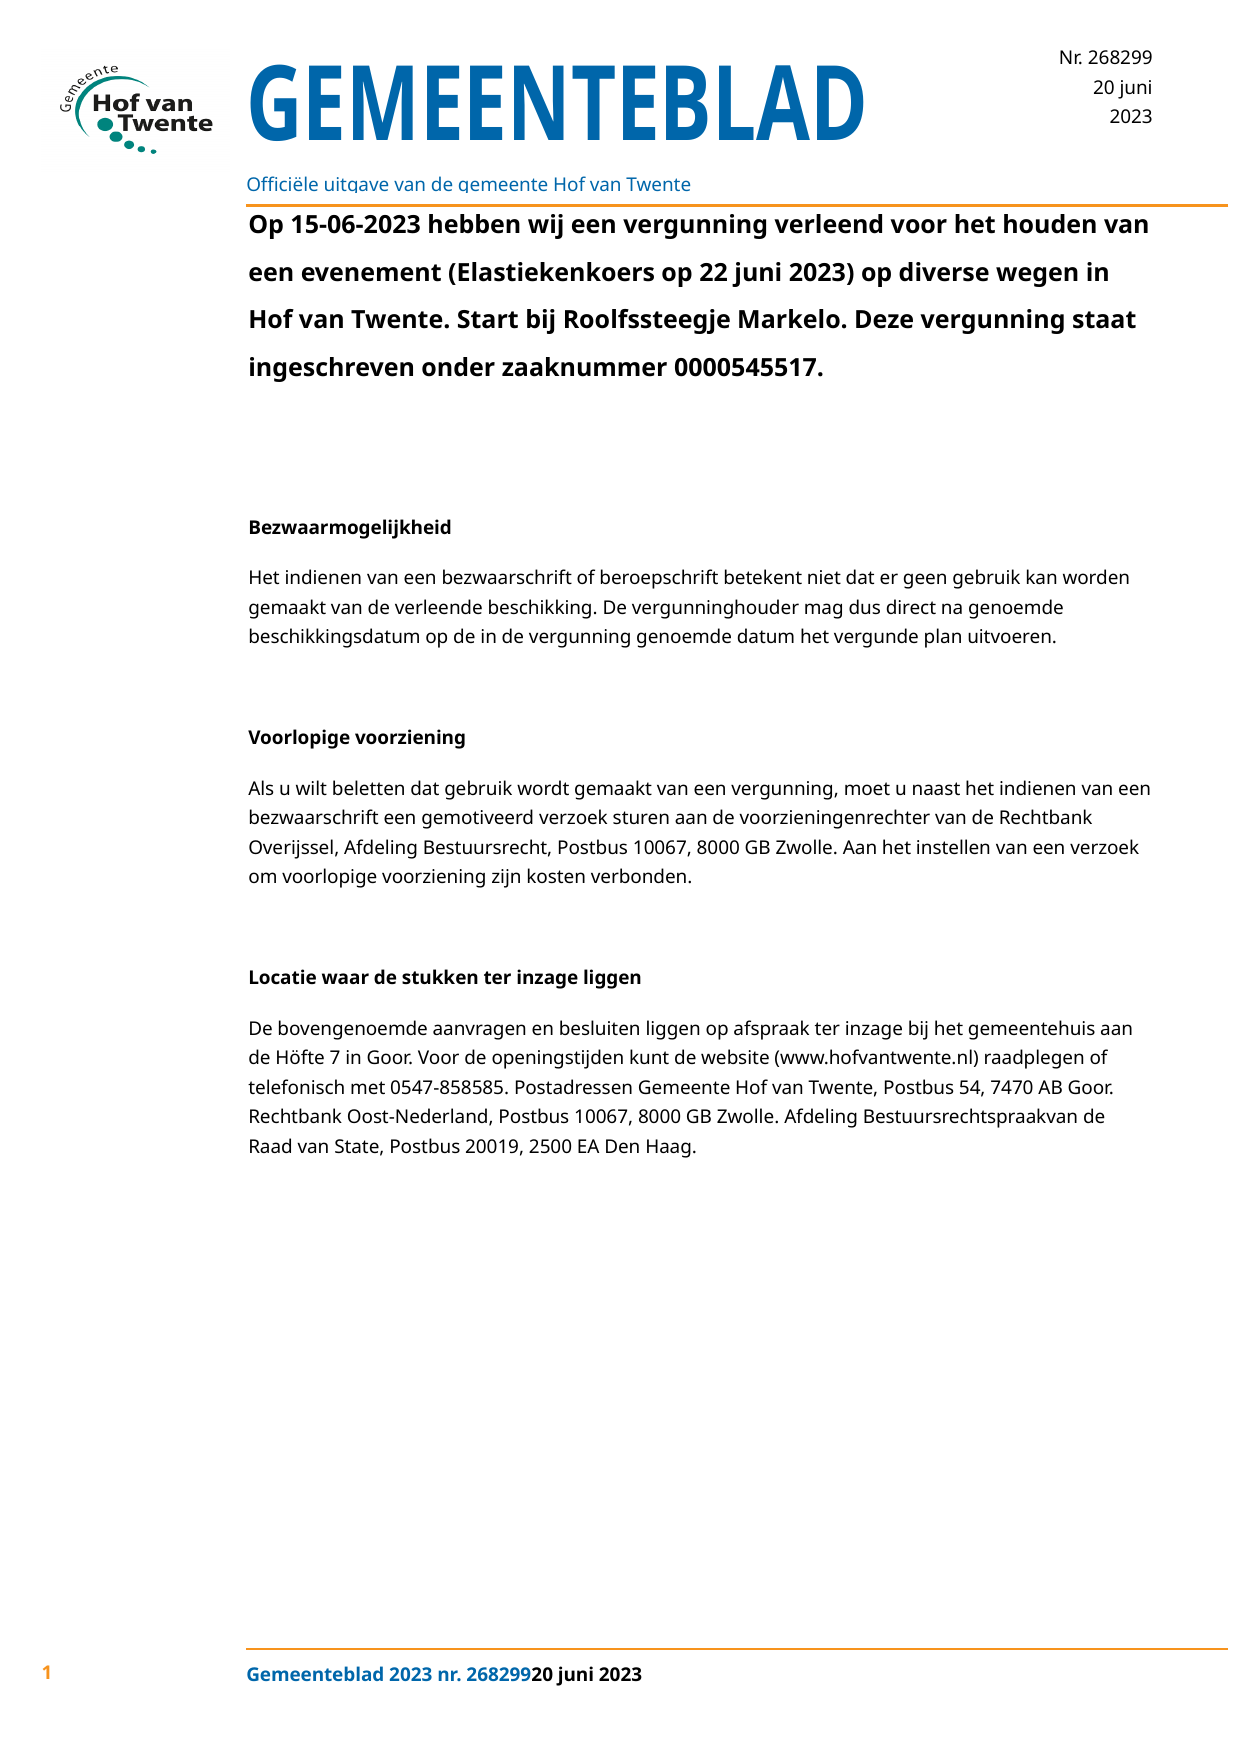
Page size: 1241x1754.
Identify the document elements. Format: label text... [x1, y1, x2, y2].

text Op 15-06-2023 hebben wij een vergunning verleend voor het houden van een evenement (Elastiekenkoers op 22 juni 2023) op diverse wegen in Hof van Twente. Start bij Roolfssteegje Markelo. Deze vergunning staat ingeschreven onder zaaknummer 0000545517. [248, 207, 1152, 384]
text De bovengenoemde aanvragen en besluiten liggen op afspraak ter inzage bij het gemeentehuis aan de Höfte 7 in Goor. Voor de openingstijden kunt de website (www.hofvantwente.nl) raadplegen of telefonisch met 0547-858585. Postadressen Gemeente Hof van Twente, Postbus 54, 7470 AB Goor. Rechtbank Oost-Nederland, Postbus 10067, 8000 GB Zwolle. Afdeling Bestuursrechtspraakvan de Raad van State, Postbus 20019, 2500 EA Den Haag. [248, 1015, 1152, 1159]
text Bezwaarmogelijkheid [248, 514, 1152, 540]
text Voorlopige voorziening [248, 724, 1152, 750]
text Het indienen van een bezwaarschrift of beroepschrift betekent niet dat er geen gebruik kan worden gemaakt van de verleende beschikking. De vergunninghouder mag dus direct na genoemde beschikkingsdatum op de in de vergunning genoemde datum het vergunde plan uitvoeren. [248, 564, 1152, 649]
text Locatie waar de stukken ter inzage liggen [248, 964, 1152, 990]
text Als u wilt beletten dat gebruik wordt gemaakt van een vergunning, moet u naast het indienen van een bezwaarschrift een gemotiveerd verzoek sturen aan de voorzieningenrechter van de Rechtbank Overijssel, Afdeling Bestuursrecht, Postbus 10067, 8000 GB Zwolle. Aan het instellen van een verzoek om voorlopige voorziening zijn kosten verbonden. [248, 775, 1152, 889]
picture [41, 47, 231, 172]
